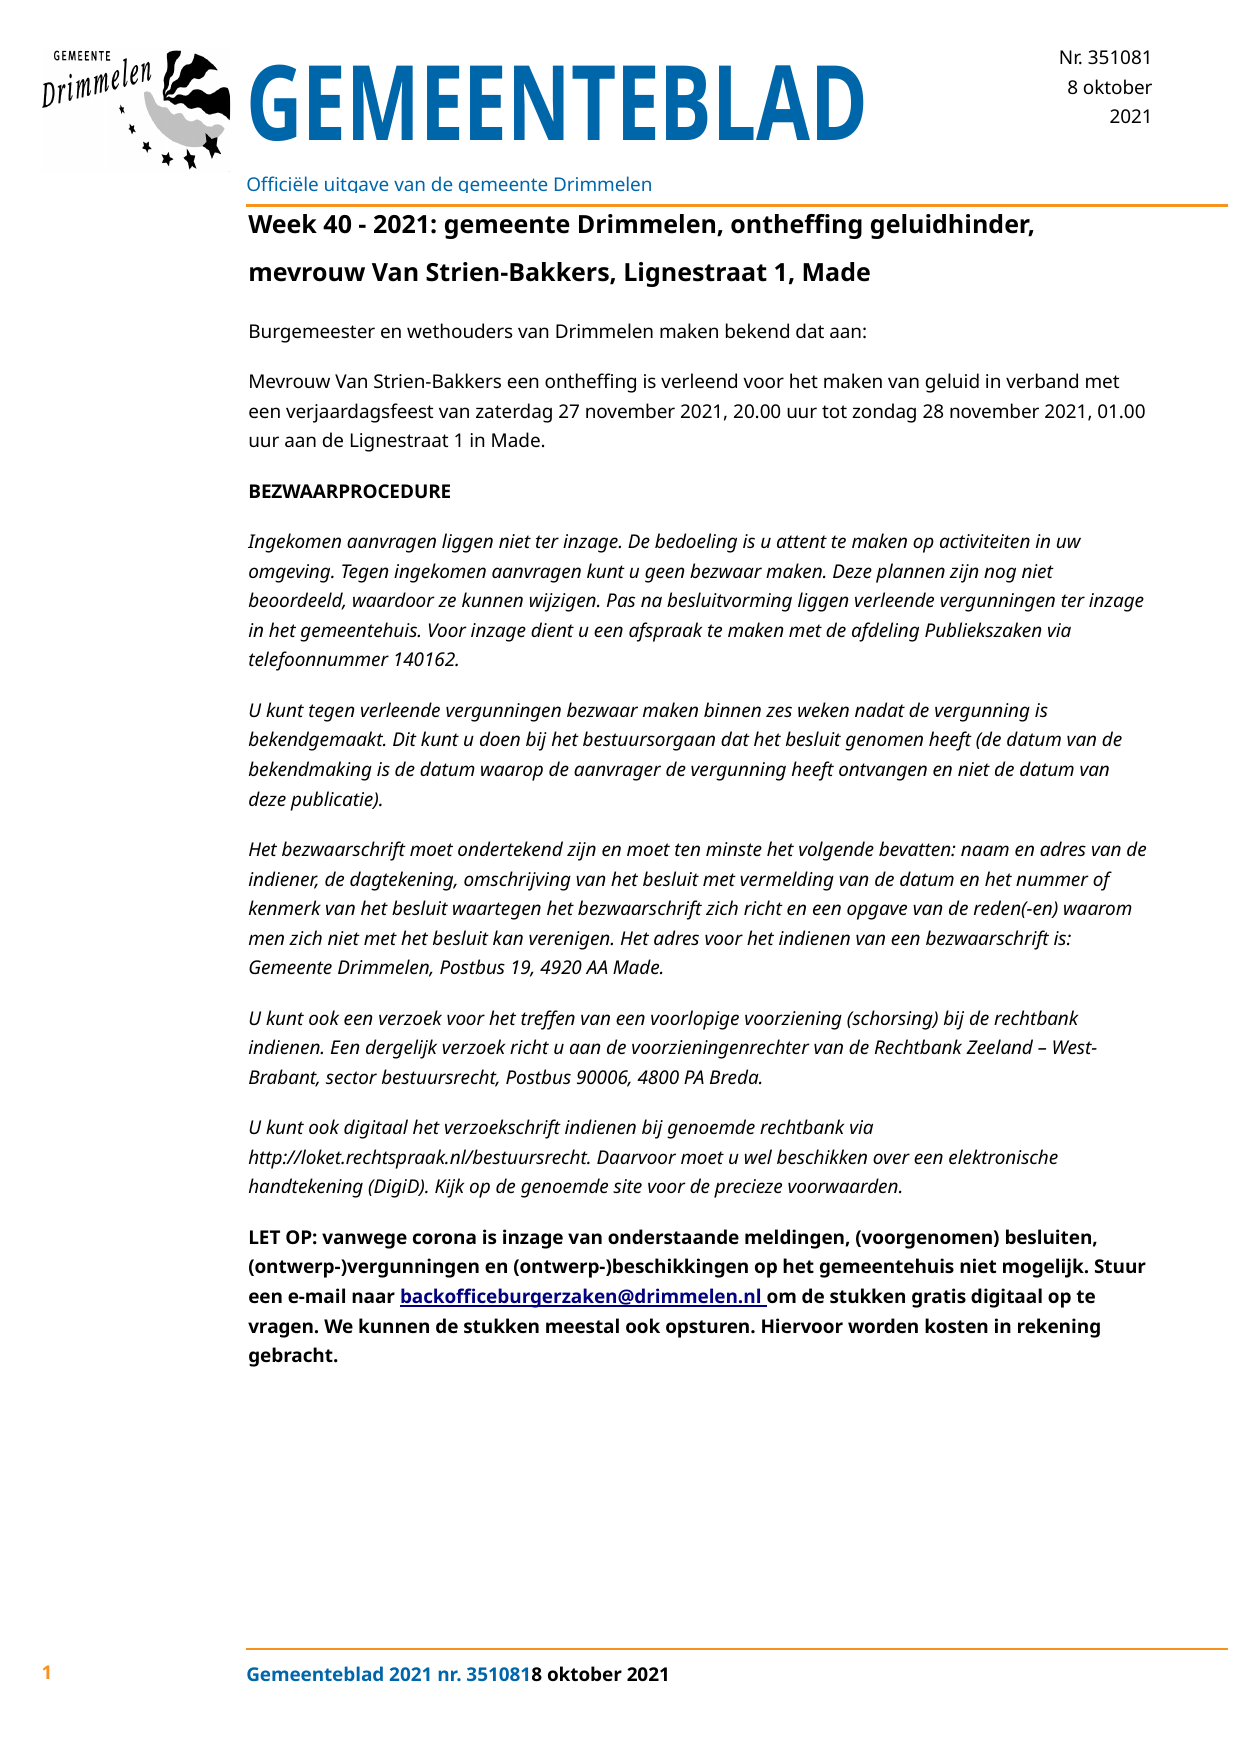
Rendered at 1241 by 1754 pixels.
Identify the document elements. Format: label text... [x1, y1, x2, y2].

text U kunt ook een verzoek voor het treffen van een voorlopige voorziening (schorsing) bij de rechtbank indienen. Een dergelijk verzoek richt u aan de voorzieningenrechter van de Rechtbank Zeeland – West-Brabant, sector bestuursrecht, Postbus 90006, 4800 PA Breda. [248, 1005, 1152, 1090]
text Mevrouw Van Strien-Bakkers een ontheffing is verleend voor het maken van geluid in verband met een verjaardagsfeest van zaterdag 27 november 2021, 20.00 uur tot zondag 28 november 2021, 01.00 uur aan de Lignestraat 1 in Made. [248, 368, 1152, 453]
text LET OP: vanwege corona is inzage van onderstaande meldingen, (voorgenomen) besluiten, (ontwerp-)vergunningen en (ontwerp-)beschikkingen op het gemeentehuis niet mogelijk. Stuur een e-mail naar backofficeburgerzaken@drimmelen.nl om de stukken gratis digitaal op te vragen. We kunnen de stukken meestal ook opsturen. Hiervoor worden kosten in rekening gebracht. [248, 1224, 1152, 1368]
text U kunt tegen verleende vergunningen bezwaar maken binnen zes weken nadat de vergunning is bekendgemaakt. Dit kunt u doen bij het bestuursorgaan dat het besluit genomen heeft (de datum van de bekendmaking is de datum waarop de aanvrager de vergunning heeft ontvangen en niet de datum van deze publicatie). [248, 697, 1152, 812]
text Burgemeester en wethouders van Drimmelen maken bekend dat aan: [248, 318, 1152, 344]
text U kunt ook digitaal het verzoekschrift indienen bij genoemde rechtbank via http://loket.rechtspraak.nl/bestuursrecht. Daarvoor moet u wel beschikken over een elektronische handtekening (DigiD). Kijk op de genoemde site voor de precieze voorwaarden. [248, 1114, 1152, 1199]
text Week 40 - 2021: gemeente Drimmelen, ontheffing geluidhinder, mevrouw Van Strien-Bakkers, Lignestraat 1, Made [248, 207, 1152, 288]
text Het bezwaarschrift moet ondertekend zijn en moet ten minste het volgende bevatten: naam en adres van de indiener, de dagtekening, omschrijving van het besluit met vermelding van de datum en het nummer of kenmerk van het besluit waartegen het bezwaarschrift zich richt en een opgave van de reden(-en) waarom men zich niet met het besluit kan verenigen. Het adres voor het indienen van een bezwaarschrift is: Gemeente Drimmelen, Postbus 19, 4920 AA Made. [248, 836, 1152, 980]
text Ingekomen aanvragen liggen niet ter inzage. De bedoeling is u attent te maken op activiteiten in uw omgeving. Tegen ingekomen aanvragen kunt u geen bezwaar maken. Deze plannen zijn nog niet beoordeeld, waardoor ze kunnen wijzigen. Pas na besluitvorming liggen verleende vergunningen ter inzage in het gemeentehuis. Voor inzage dient u een afspraak te maken met de afdeling Publiekszaken via telefoonnummer 140162. [248, 528, 1152, 672]
text BEZWAARPROCEDURE [248, 478, 1152, 504]
picture [41, 47, 231, 172]
